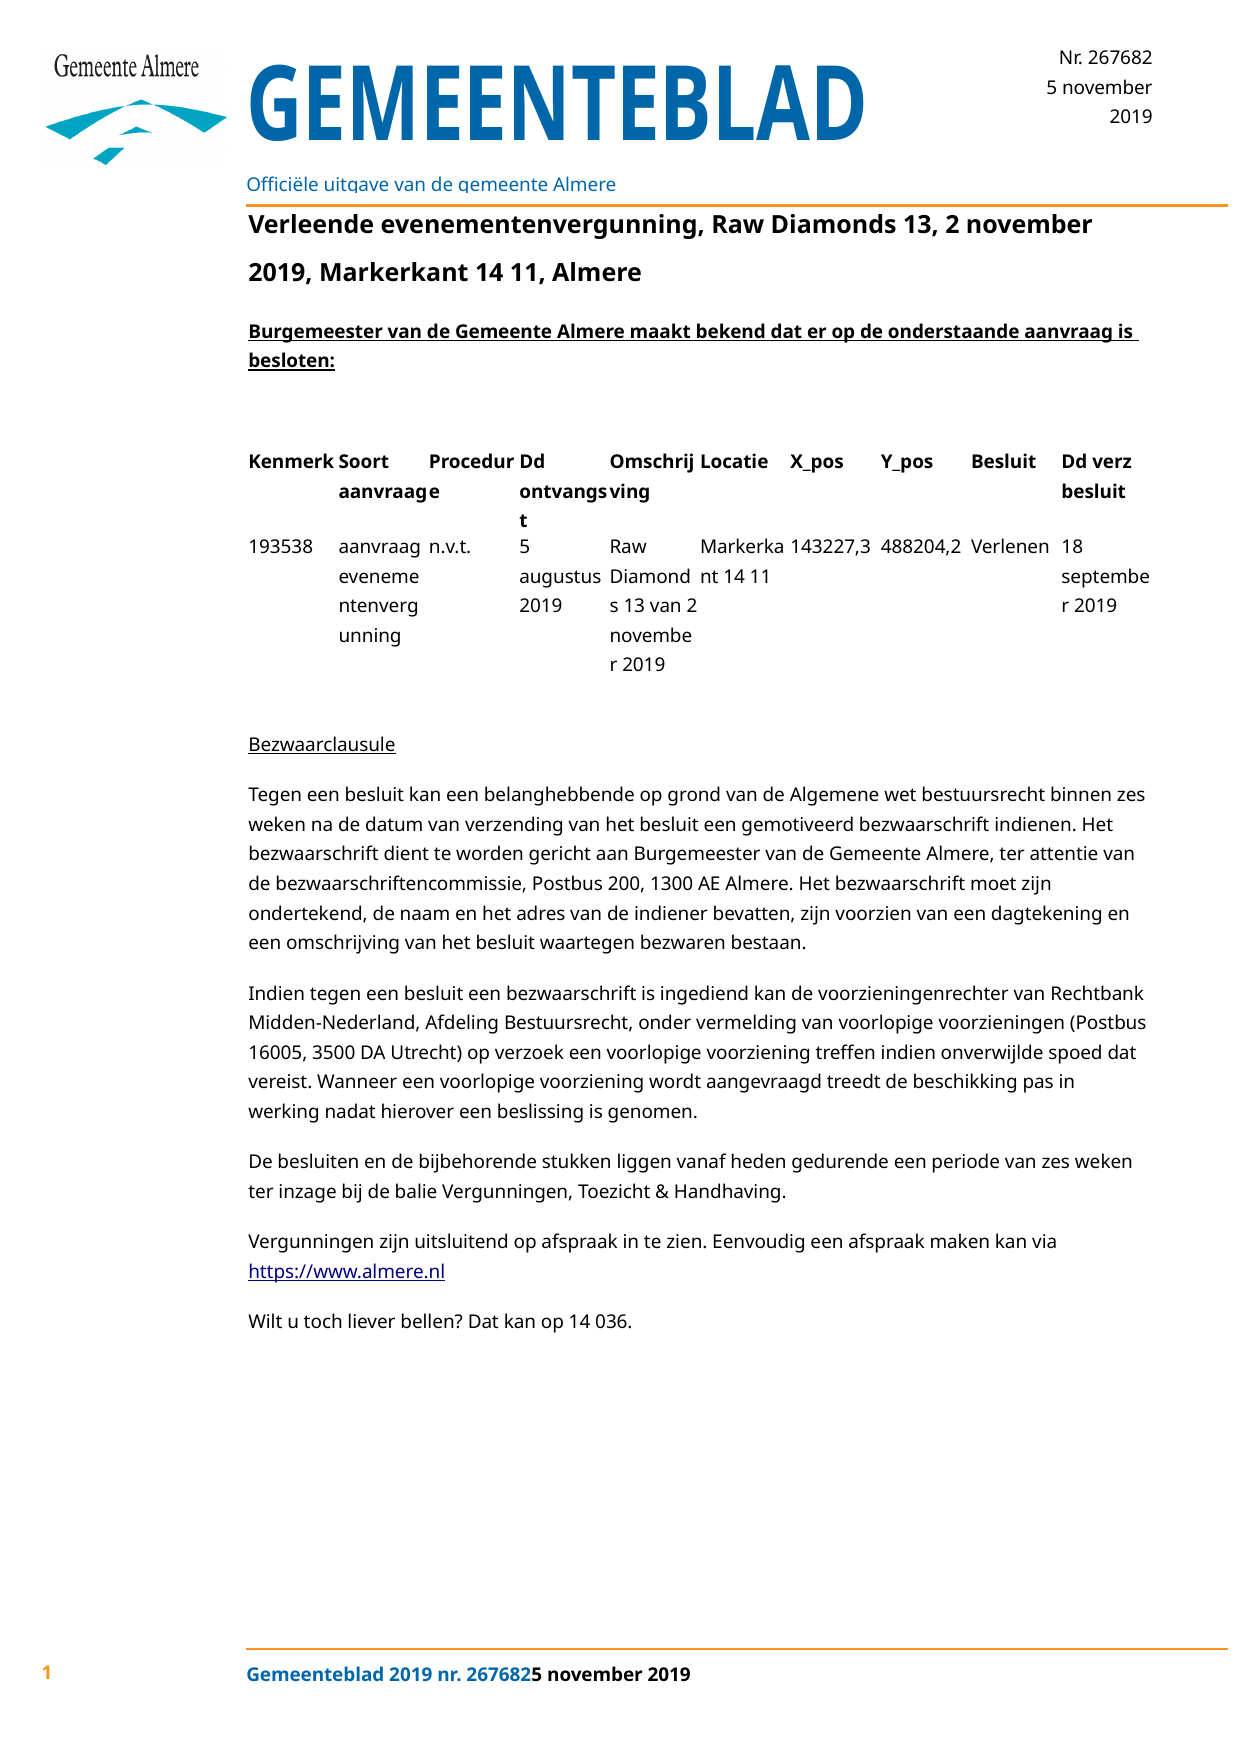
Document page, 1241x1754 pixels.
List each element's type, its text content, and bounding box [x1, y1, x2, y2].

table_header Soort aanvraag [338, 449, 429, 533]
table_header Y_pos [881, 449, 971, 533]
table_cell 18 september 2019 [1061, 533, 1152, 677]
table_cell aanvraag evenementenvergunning [338, 533, 429, 677]
table_header Besluit [971, 449, 1061, 533]
text Wilt u toch liever bellen? Dat kan op 14 036. [248, 1308, 1152, 1334]
table_header Dd ontvangst [519, 449, 609, 533]
table_header Omschrijving [609, 449, 700, 533]
table_cell n.v.t. [429, 533, 519, 677]
table_cell 488204,2 [881, 533, 971, 677]
text Burgemeester van de Gemeente Almere maakt bekend dat er op de onderstaande aanvraag is besloten: [248, 318, 1152, 373]
text Verleende evenementenvergunning, Raw Diamonds 13, 2 november 2019, Markerkant 14 11, Almere [248, 207, 1152, 288]
text Indien tegen een besluit een bezwaarschrift is ingediend kan de voorzieningenrechter van Rechtbank Midden-Nederland, Afdeling Bestuursrecht, onder vermelding van voorlopige voorzieningen (Postbus 16005, 3500 DA Utrecht) op verzoek een voorlopige voorziening treffen indien onverwijlde spoed dat vereist. Wanneer een voorlopige voorziening wordt aangevraagd treedt de beschikking pas in werking nadat hierover een beslissing is genomen. [248, 980, 1152, 1124]
text De besluiten en de bijbehorende stukken liggen vanaf heden gedurende een periode van zes weken ter inzage bij de balie Vergunningen, Toezicht & Handhaving. [248, 1148, 1152, 1204]
table_cell Verlenen [971, 533, 1061, 677]
table_header Dd verz besluit [1061, 449, 1152, 533]
picture [41, 47, 231, 172]
table_header Locatie [700, 449, 790, 533]
table_cell 143227,3 [790, 533, 881, 677]
table_cell Markerkant 14 11 [700, 533, 790, 677]
table_cell 5 augustus 2019 [519, 533, 609, 677]
text Tegen een besluit kan een belanghebbende op grond van de Algemene wet bestuursrecht binnen zes weken na de datum van verzending van het besluit een gemotiveerd bezwaarschrift indienen. Het bezwaarschrift dient te worden gericht aan Burgemeester van de Gemeente Almere, ter attentie van de bezwaarschriftencommissie, Postbus 200, 1300 AE Almere. Het bezwaarschrift moet zijn ondertekend, de naam en het adres van de indiener bevatten, zijn voorzien van een dagtekening en een omschrijving van het besluit waartegen bezwaren bestaan. [248, 781, 1152, 955]
table_cell Raw Diamonds 13 van 2 november 2019 [609, 533, 700, 677]
table_header X_pos [790, 449, 881, 533]
table_cell 193538 [248, 533, 338, 677]
text Bezwaarclausule [248, 731, 1152, 757]
table_header Procedure [429, 449, 519, 533]
table_header Kenmerk [248, 449, 338, 533]
text Vergunningen zijn uitsluitend op afspraak in te zien. Eenvoudig een afspraak maken kan via https://www.almere.nl [248, 1228, 1152, 1284]
